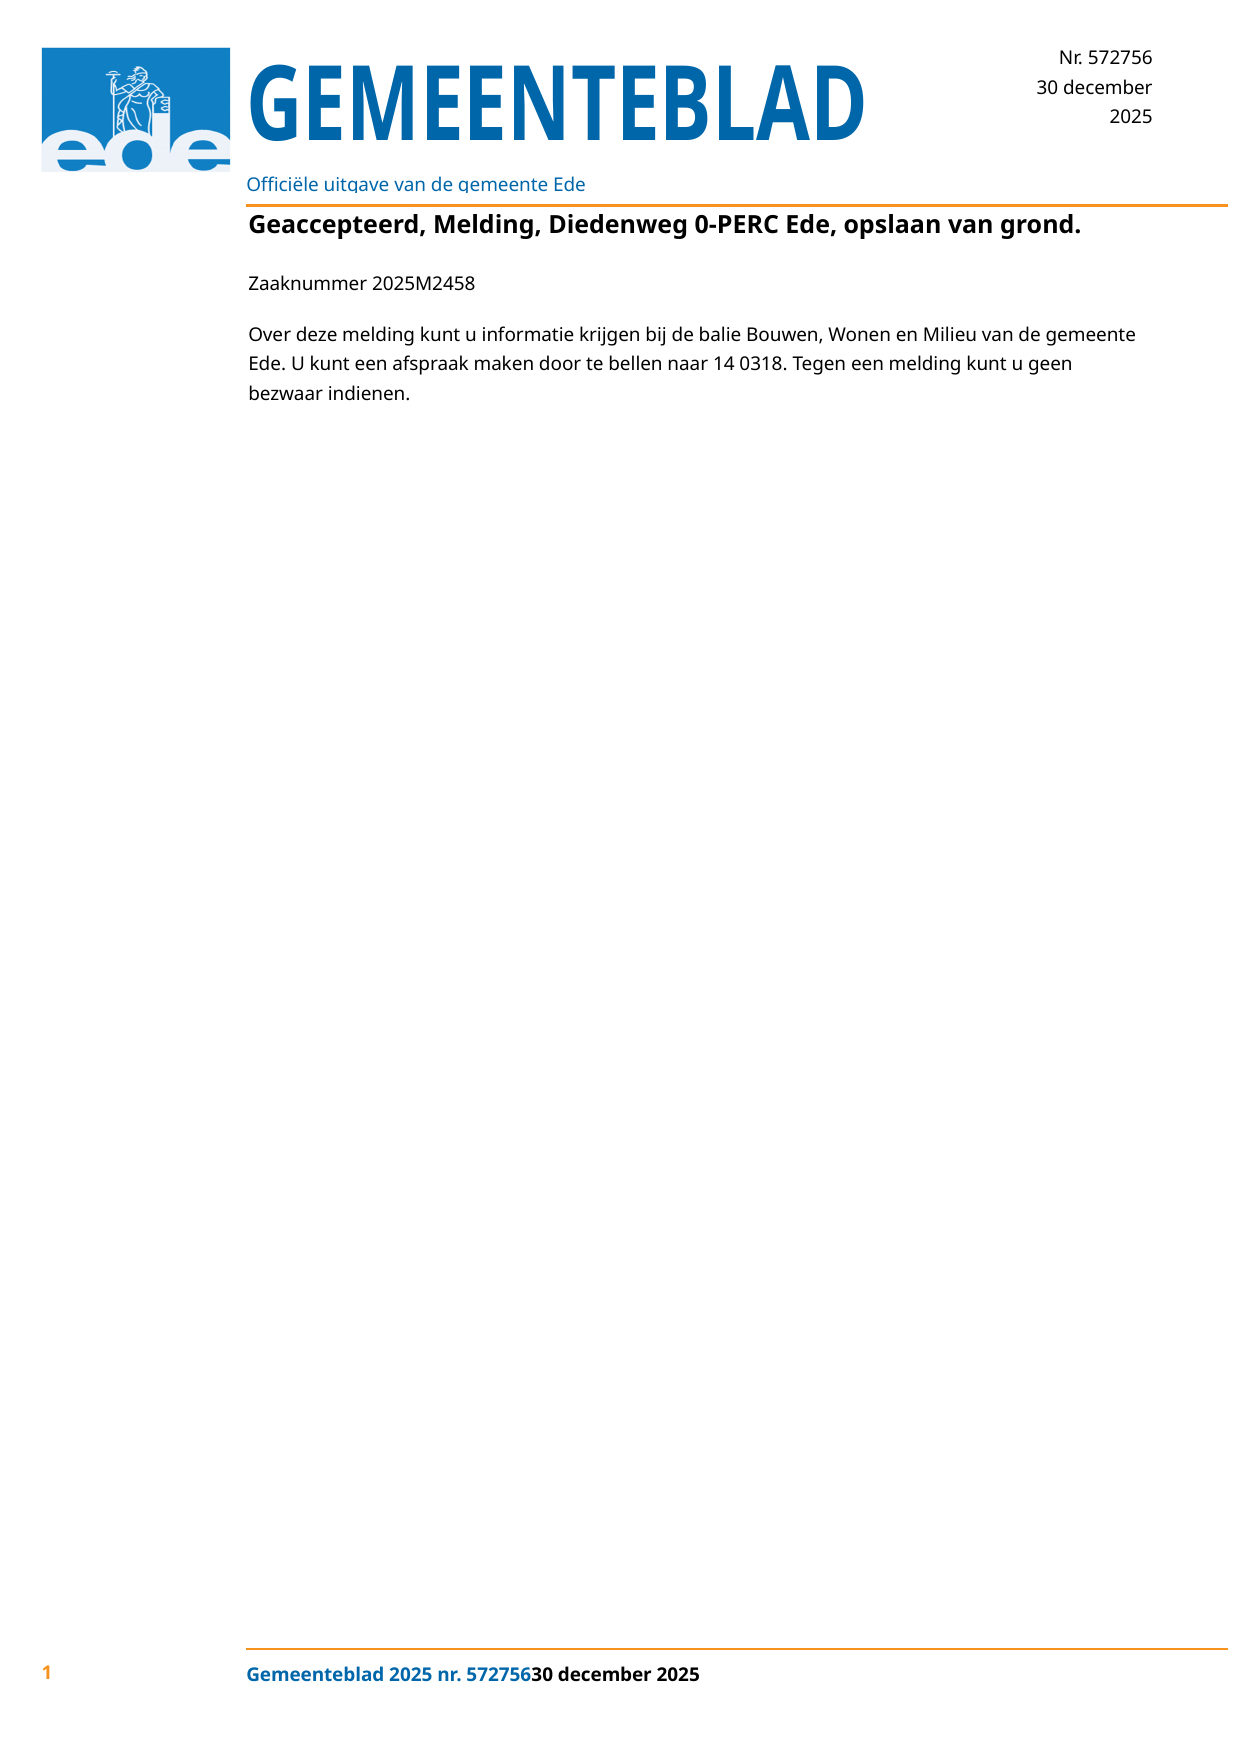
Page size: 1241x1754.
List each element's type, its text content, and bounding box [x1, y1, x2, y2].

text Geaccepteerd, Melding, Diedenweg 0-PERC Ede, opslaan van grond. [248, 207, 1152, 241]
picture [41, 47, 231, 172]
text Over deze melding kunt u informatie krijgen bij de balie Bouwen, Wonen en Milieu van de gemeente Ede. U kunt een afspraak maken door te bellen naar 14 0318. Tegen een melding kunt u geen bezwaar indienen. [248, 321, 1152, 406]
text Zaaknummer 2025M2458 [248, 270, 1152, 296]
